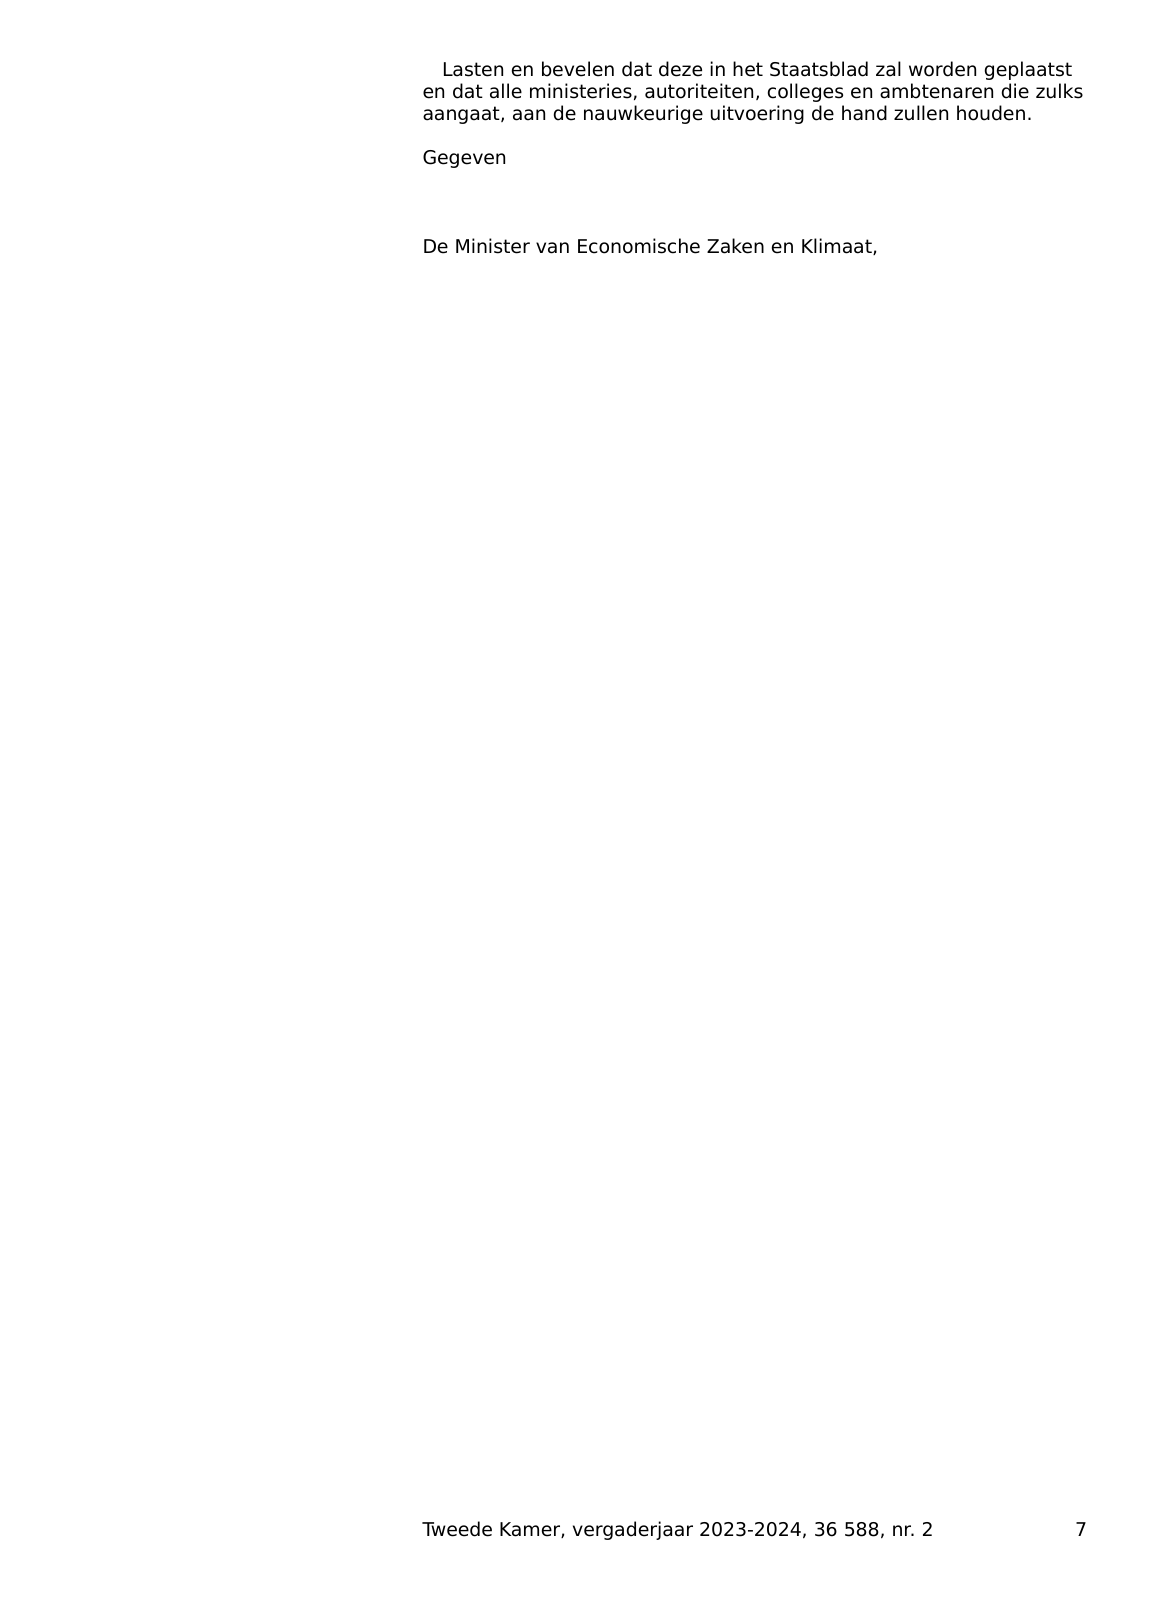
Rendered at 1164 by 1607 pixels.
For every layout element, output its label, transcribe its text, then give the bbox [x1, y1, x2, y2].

text De Minister van Economische Zaken en Klimaat, [422, 236, 1087, 258]
text Gegeven [422, 147, 1087, 169]
text Lasten en bevelen dat deze in het Staatsblad zal worden geplaatst en dat alle ministeries, autoriteiten, colleges en ambtenaren die zulks aangaat, aan de nauwkeurige uitvoering de hand zullen houden. [422, 59, 1087, 125]
